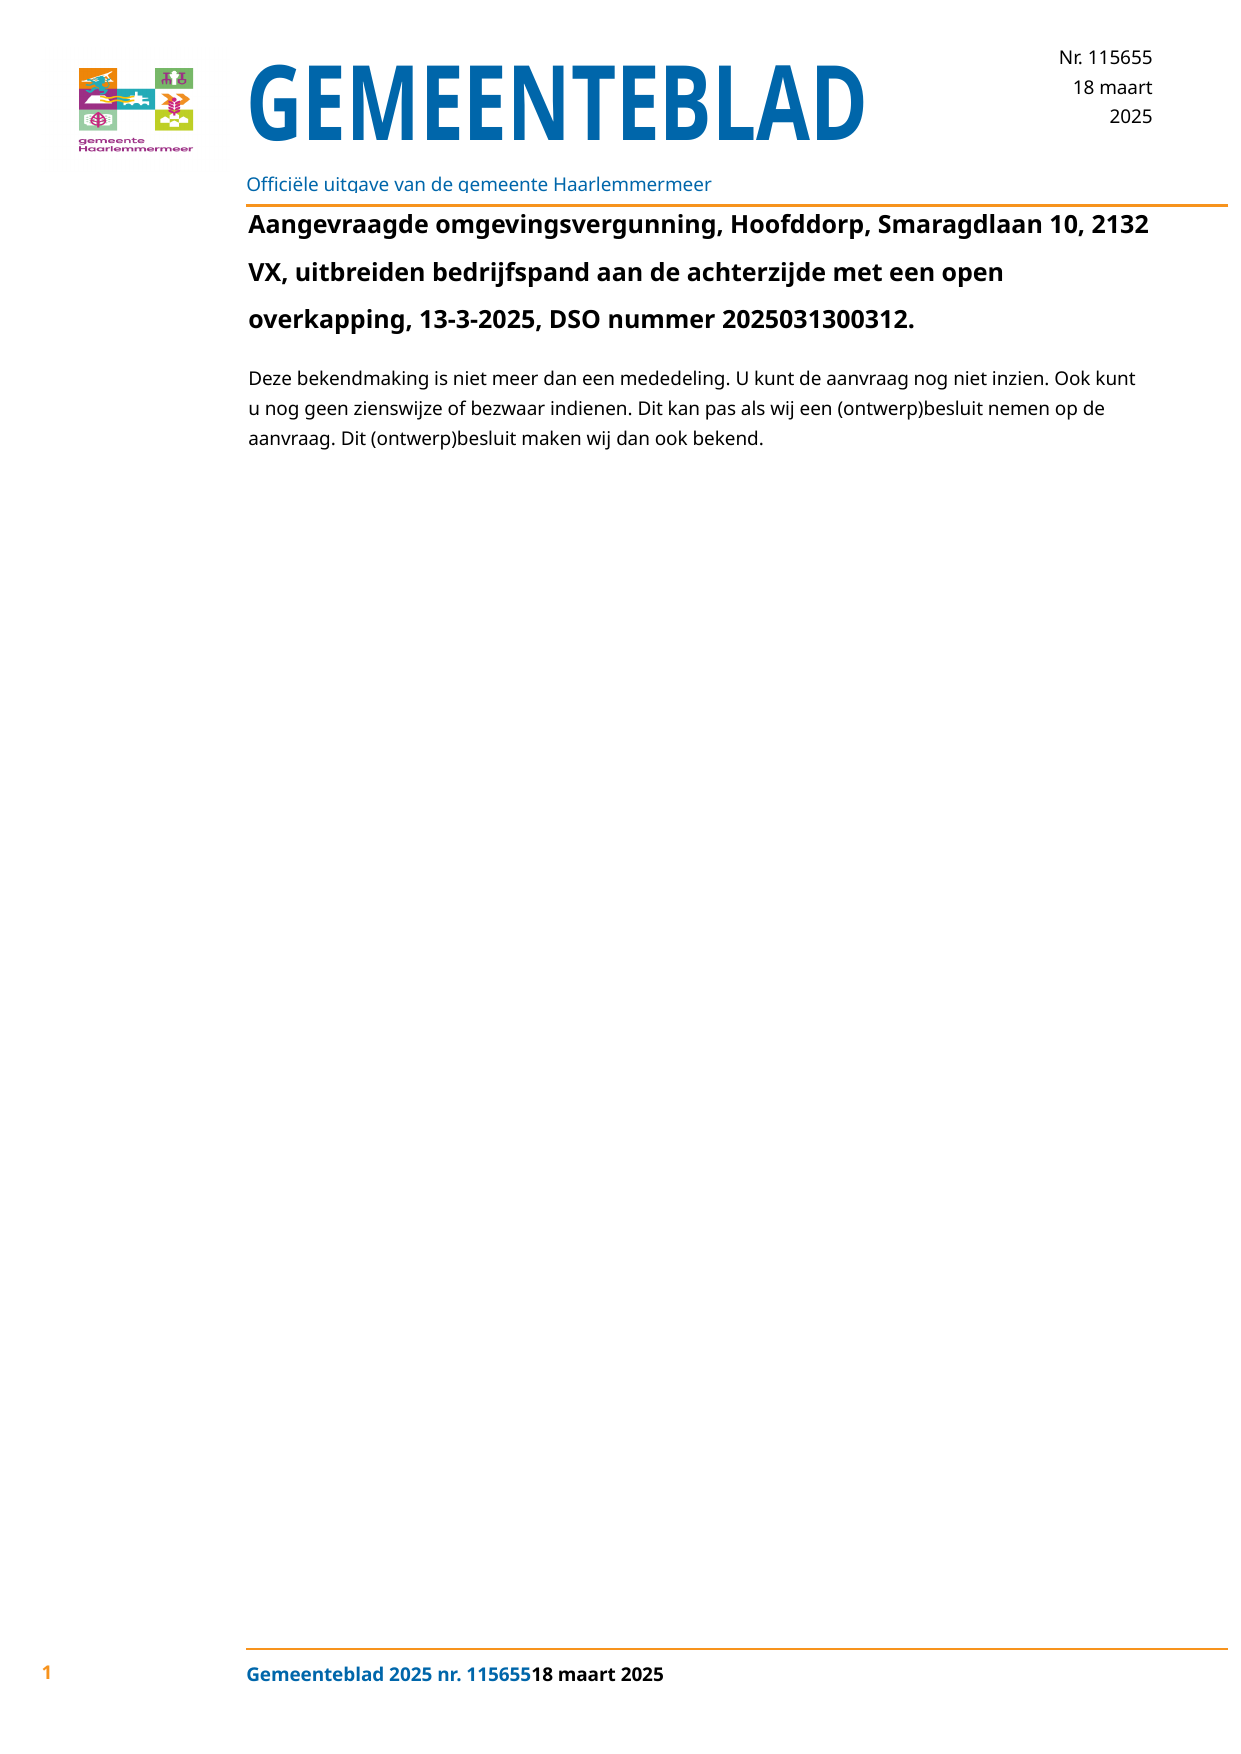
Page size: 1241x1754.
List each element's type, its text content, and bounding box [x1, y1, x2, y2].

picture [41, 47, 231, 172]
text Deze bekendmaking is niet meer dan een mededeling. U kunt de aanvraag nog niet inzien. Ook kunt u nog geen zienswijze of bezwaar indienen. Dit kan pas als wij een (ontwerp)besluit nemen op de aanvraag. Dit (ontwerp)besluit maken wij dan ook bekend. [248, 366, 1152, 450]
text Aangevraagde omgevingsvergunning, Hoofddorp, Smaragdlaan 10, 2132 VX, uitbreiden bedrijfspand aan de achterzijde met een open overkapping, 13-3-2025, DSO nummer 2025031300312. [248, 207, 1152, 336]
